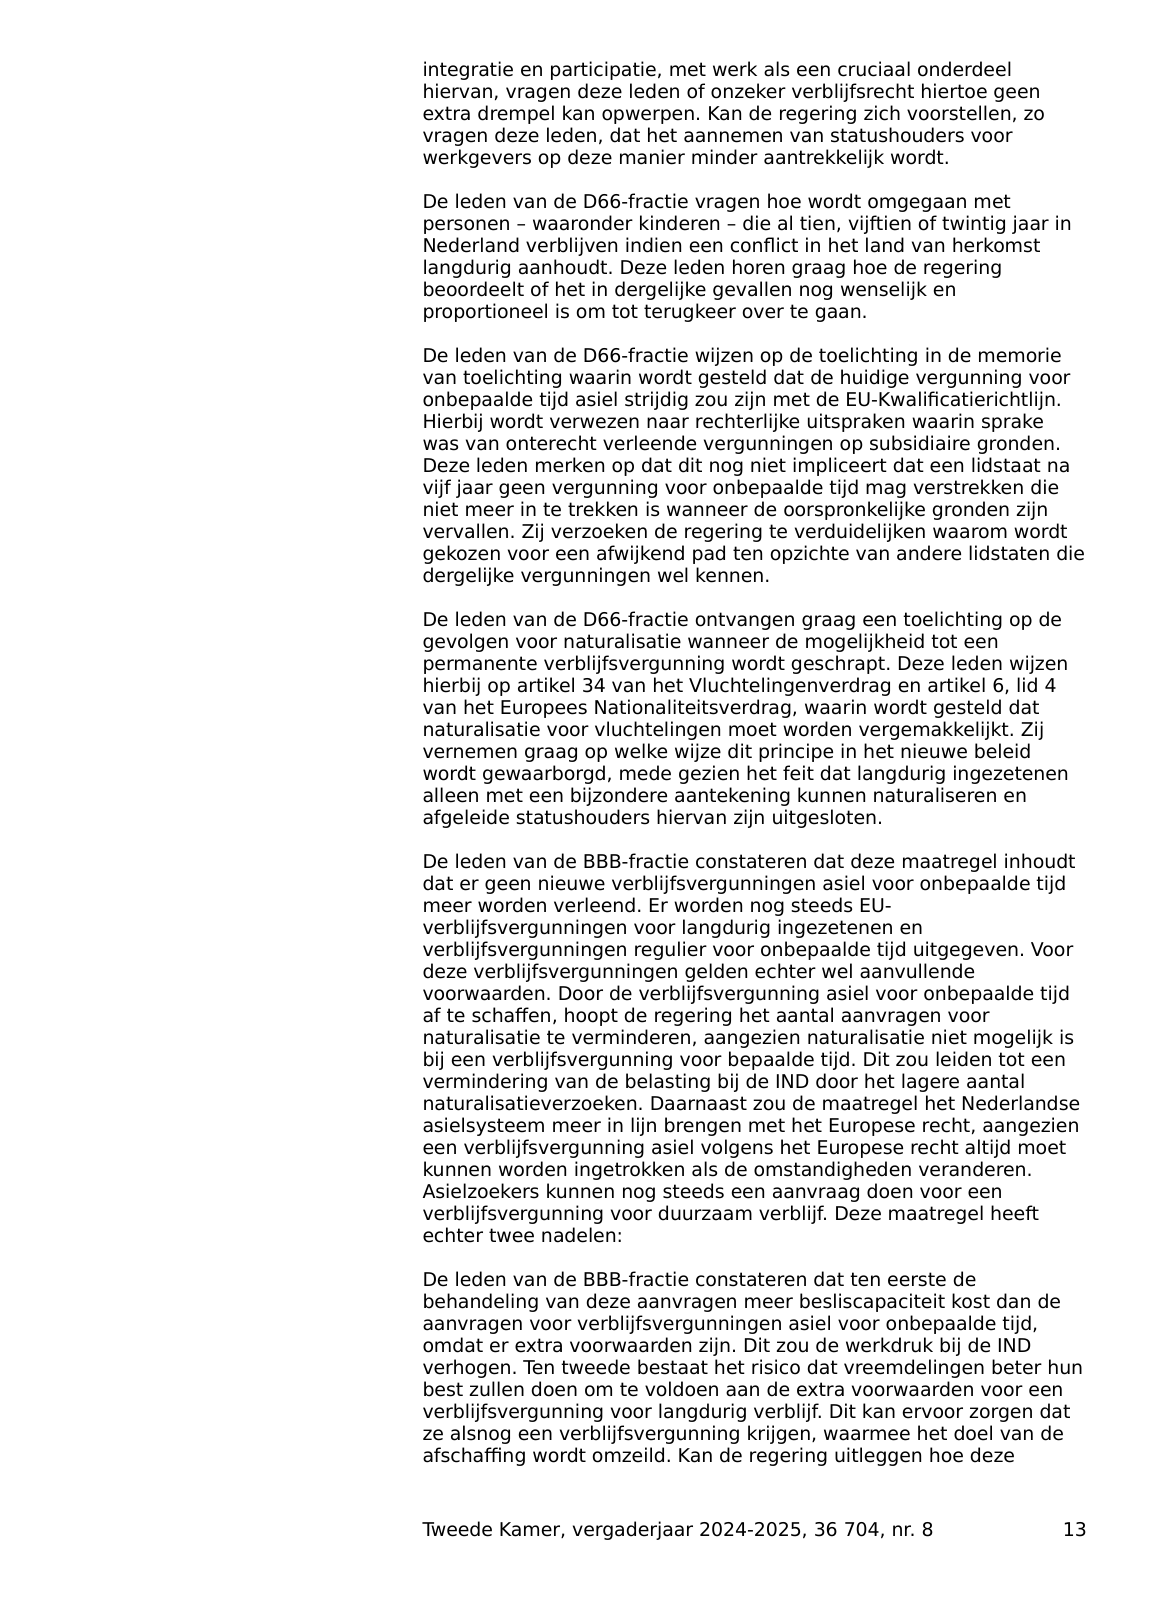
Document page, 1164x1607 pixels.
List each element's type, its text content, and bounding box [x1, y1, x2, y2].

text De leden van de D66-fractie ontvangen graag een toelichting op de gevolgen voor naturalisatie wanneer de mogelijkheid tot een permanente verblijfsvergunning wordt geschrapt. Deze leden wijzen hierbij op artikel 34 van het Vluchtelingenverdrag en artikel 6, lid 4 van het Europees Nationaliteitsverdrag, waarin wordt gesteld dat naturalisatie voor vluchtelingen moet worden vergemakkelijkt. Zij vernemen graag op welke wijze dit principe in het nieuwe beleid wordt gewaarborgd, mede gezien het feit dat langdurig ingezetenen alleen met een bijzondere aantekening kunnen naturaliseren en afgeleide statushouders hiervan zijn uitgesloten. [422, 609, 1087, 829]
text De leden van de BBB-fractie constateren dat deze maatregel inhoudt dat er geen nieuwe verblijfsvergunningen asiel voor onbepaalde tijd meer worden verleend. Er worden nog steeds EU-verblijfsvergunningen voor langdurig ingezetenen en verblijfsvergunningen regulier voor onbepaalde tijd uitgegeven. Voor deze verblijfsvergunningen gelden echter wel aanvullende voorwaarden. Door de verblijfsvergunning asiel voor onbepaalde tijd af te schaffen, hoopt de regering het aantal aanvragen voor naturalisatie te verminderen, aangezien naturalisatie niet mogelijk is bij een verblijfsvergunning voor bepaalde tijd. Dit zou leiden tot een vermindering van de belasting bij de IND door het lagere aantal naturalisatieverzoeken. Daarnaast zou de maatregel het Nederlandse asielsysteem meer in lijn brengen met het Europese recht, aangezien een verblijfsvergunning asiel volgens het Europese recht altijd moet kunnen worden ingetrokken als de omstandigheden veranderen. Asielzoekers kunnen nog steeds een aanvraag doen voor een verblijfsvergunning voor duurzaam verblijf. Deze maatregel heeft echter twee nadelen: [422, 851, 1087, 1247]
text integratie en participatie, met werk als een cruciaal onderdeel hiervan, vragen deze leden of onzeker verblijfsrecht hiertoe geen extra drempel kan opwerpen. Kan de regering zich voorstellen, zo vragen deze leden, dat het aannemen van statushouders voor werkgevers op deze manier minder aantrekkelijk wordt. [422, 59, 1087, 169]
text De leden van de D66-fractie wijzen op de toelichting in de memorie van toelichting waarin wordt gesteld dat de huidige vergunning voor onbepaalde tijd asiel strijdig zou zijn met de EU-Kwalificatierichtlijn. Hierbij wordt verwezen naar rechterlijke uitspraken waarin sprake was van onterecht verleende vergunningen op subsidiaire gronden. Deze leden merken op dat dit nog niet impliceert dat een lidstaat na vijf jaar geen vergunning voor onbepaalde tijd mag verstrekken die niet meer in te trekken is wanneer de oorspronkelijke gronden zijn vervallen. Zij verzoeken de regering te verduidelijken waarom wordt gekozen voor een afwijkend pad ten opzichte van andere lidstaten die dergelijke vergunningen wel kennen. [422, 345, 1087, 587]
text De leden van de BBB-fractie constateren dat ten eerste de behandeling van deze aanvragen meer besliscapaciteit kost dan de aanvragen voor verblijfsvergunningen asiel voor onbepaalde tijd, omdat er extra voorwaarden zijn. Dit zou de werkdruk bij de IND verhogen. Ten tweede bestaat het risico dat vreemdelingen beter hun best zullen doen om te voldoen aan de extra voorwaarden voor een verblijfsvergunning voor langdurig verblijf. Dit kan ervoor zorgen dat ze alsnog een verblijfsvergunning krijgen, waarmee het doel van de afschaffing wordt omzeild. Kan de regering uitleggen hoe deze [422, 1269, 1087, 1467]
text De leden van de D66-fractie vragen hoe wordt omgegaan met personen – waaronder kinderen – die al tien, vijftien of twintig jaar in Nederland verblijven indien een conflict in het land van herkomst langdurig aanhoudt. Deze leden horen graag hoe de regering beoordeelt of het in dergelijke gevallen nog wenselijk en proportioneel is om tot terugkeer over te gaan. [422, 191, 1087, 323]
